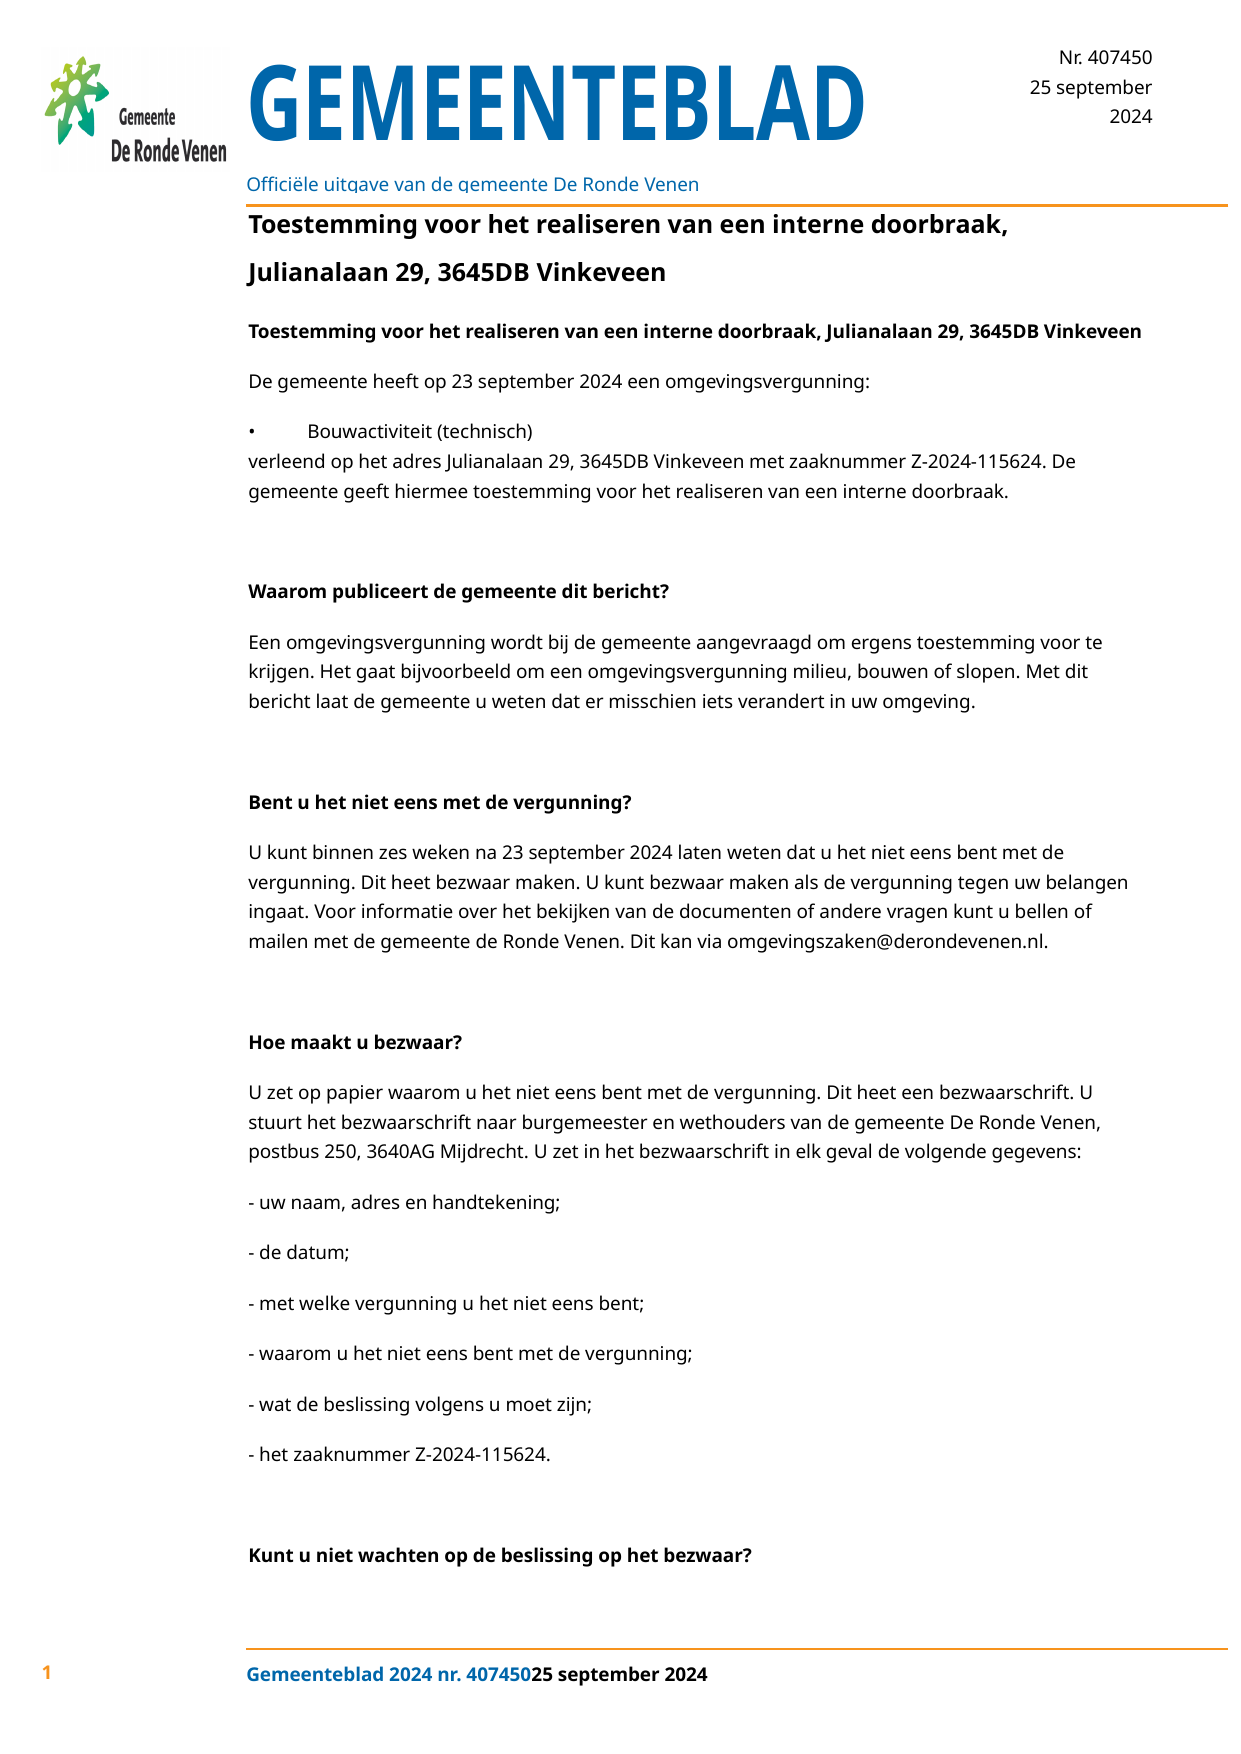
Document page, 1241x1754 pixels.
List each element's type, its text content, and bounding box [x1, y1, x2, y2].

text De gemeente heeft op 23 september 2024 een omgevingsvergunning: [248, 368, 1152, 394]
text - wat de beslissing volgens u moet zijn; [248, 1391, 1152, 1417]
text U kunt binnen zes weken na 23 september 2024 laten weten dat u het niet eens bent met de vergunning. Dit heet bezwaar maken. U kunt bezwaar maken als de vergunning tegen uw belangen ingaat. Voor informatie over het bekijken van de documenten of andere vragen kunt u bellen of mailen met de gemeente de Ronde Venen. Dit kan via omgevingszaken@derondevenen.nl. [248, 839, 1152, 954]
text Toestemming voor het realiseren van een interne doorbraak, Julianalaan 29, 3645DB Vinkeveen [248, 207, 1152, 288]
text Een omgevingsvergunning wordt bij de gemeente aangevraagd om ergens toestemming voor te krijgen. Het gaat bijvoorbeeld om een omgevingsvergunning milieu, bouwen of slopen. Met dit bericht laat de gemeente u weten dat er misschien iets verandert in uw omgeving. [248, 629, 1152, 714]
text Toestemming voor het realiseren van een interne doorbraak, Julianalaan 29, 3645DB Vinkeveen [248, 318, 1152, 344]
list Bouwactiviteit (technisch) [248, 419, 1152, 444]
text verleend op het adres Julianalaan 29, 3645DB Vinkeveen met zaaknummer Z-2024-115624. De gemeente geeft hiermee toestemming voor het realiseren van een interne doorbraak. [248, 448, 1152, 504]
text - met welke vergunning u het niet eens bent; [248, 1290, 1152, 1316]
text Bent u het niet eens met de vergunning? [248, 789, 1152, 815]
text Kunt u niet wachten op de beslissing op het bezwaar? [248, 1542, 1152, 1568]
picture [41, 47, 231, 172]
text Hoe maakt u bezwaar? [248, 1029, 1152, 1055]
text - waarom u het niet eens bent met de vergunning; [248, 1340, 1152, 1366]
text U zet op papier waarom u het niet eens bent met de vergunning. Dit heet een bezwaarschrift. U stuurt het bezwaarschrift naar burgemeester en wethouders van de gemeente De Ronde Venen, postbus 250, 3640AG Mijdrecht. U zet in het bezwaarschrift in elk geval de volgende gegevens: [248, 1079, 1152, 1164]
text Waarom publiceert de gemeente dit bericht? [248, 579, 1152, 604]
text - de datum; [248, 1239, 1152, 1265]
text - het zaaknummer Z-2024-115624. [248, 1441, 1152, 1467]
text - uw naam, adres en handtekening; [248, 1189, 1152, 1215]
